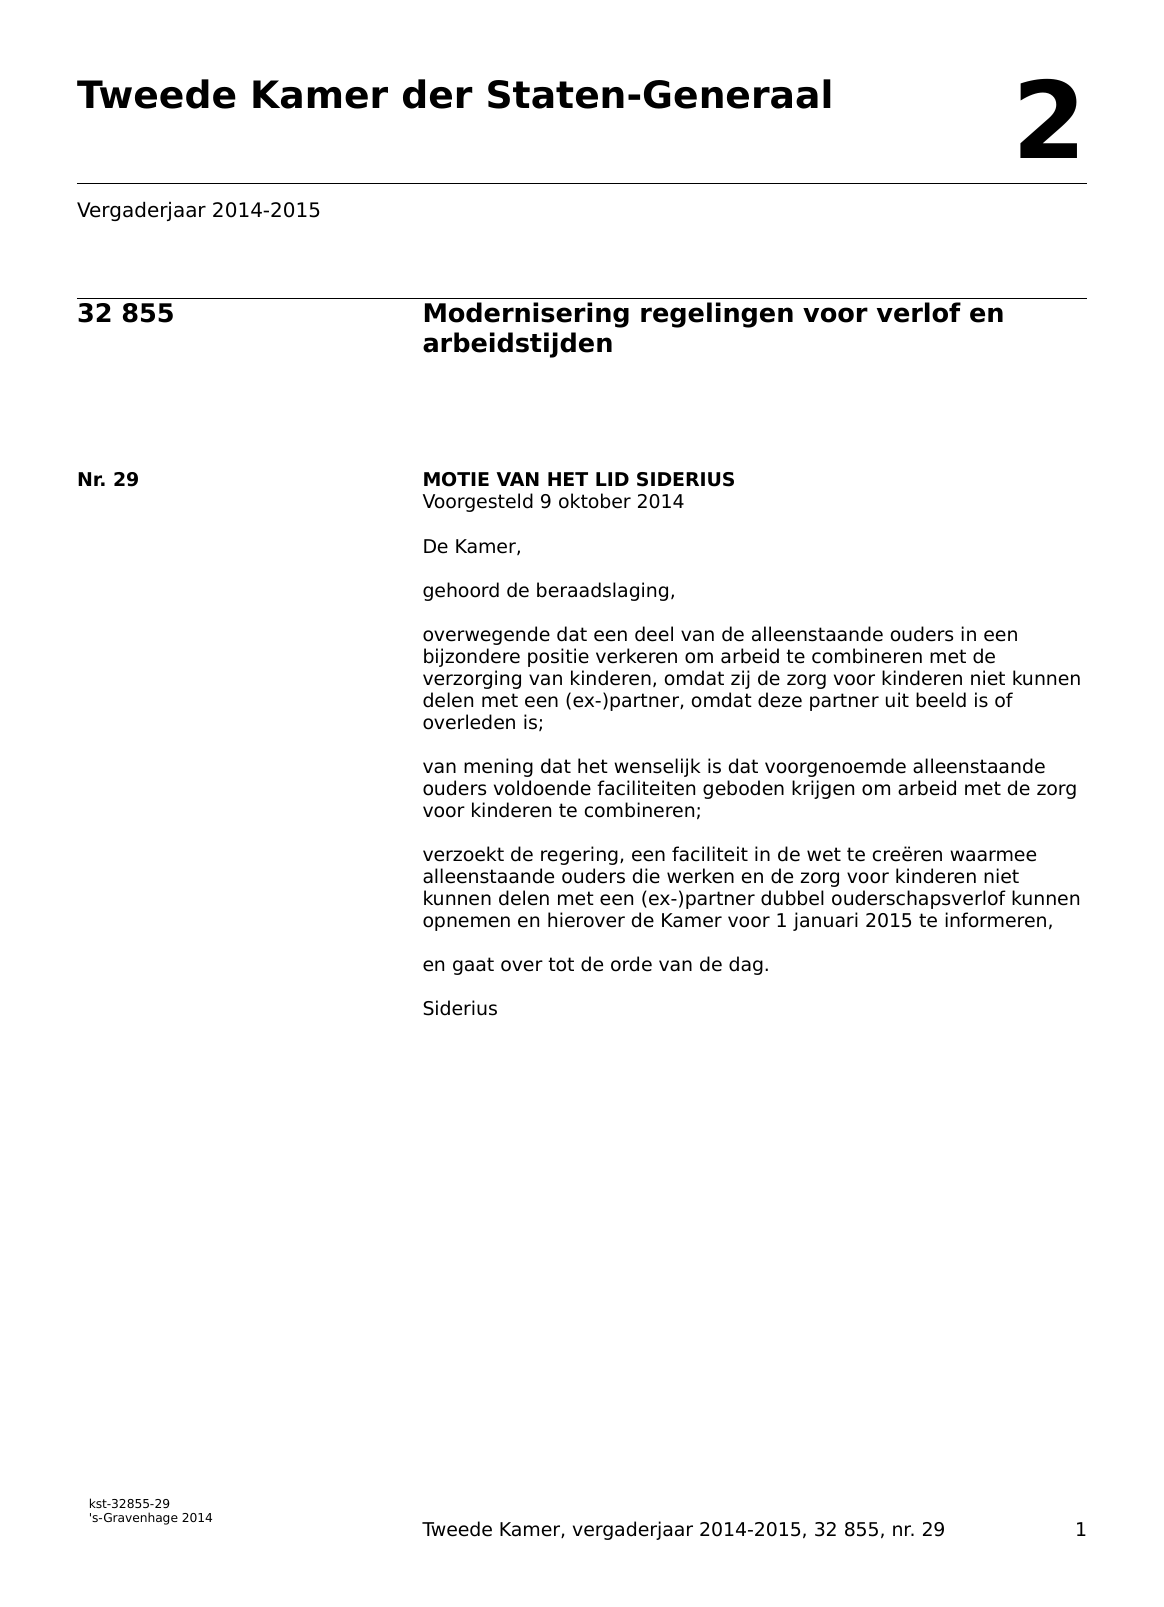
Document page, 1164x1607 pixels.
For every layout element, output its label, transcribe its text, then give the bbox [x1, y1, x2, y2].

subtitle Nr. 29 MOTIE VAN HET LID SIDERIUS [77, 469, 1087, 491]
text en gaat over tot de orde van de dag. [422, 954, 1087, 976]
table_header 2 [886, 59, 1087, 183]
text 's-Gravenhage 2014 [88, 1511, 323, 1525]
text overwegende dat een deel van de alleenstaande ouders in een bijzondere positie verkeren om arbeid te combineren met de verzorging van kinderen, omdat zij de zorg voor kinderen niet kunnen delen met een (ex-)partner, omdat deze partner uit beeld is of overleden is; [422, 624, 1087, 734]
text De Kamer, [422, 536, 1087, 557]
subtitle 32 855 Modernisering regelingen voor verlof en arbeidstijden [77, 299, 1087, 358]
text gehoord de beraadslaging, [422, 580, 1087, 602]
table_cell Vergaderjaar 2014-2015 [77, 184, 1087, 298]
text van mening dat het wenselijk is dat voorgenoemde alleenstaande ouders voldoende faciliteiten geboden krijgen om arbeid met de zorg voor kinderen te combineren; [422, 756, 1087, 822]
text Voorgesteld 9 oktober 2014 [422, 491, 1087, 513]
table_header Tweede Kamer der Staten-Generaal [77, 59, 886, 183]
text verzoekt de regering, een faciliteit in de wet te creëren waarmee alleenstaande ouders die werken en de zorg voor kinderen niet kunnen delen met een (ex-)partner dubbel ouderschapsverlof kunnen opnemen en hierover de Kamer voor 1 januari 2015 te informeren, [422, 844, 1087, 932]
text Siderius [422, 998, 1087, 1020]
text kst-32855-29 [88, 1497, 323, 1511]
